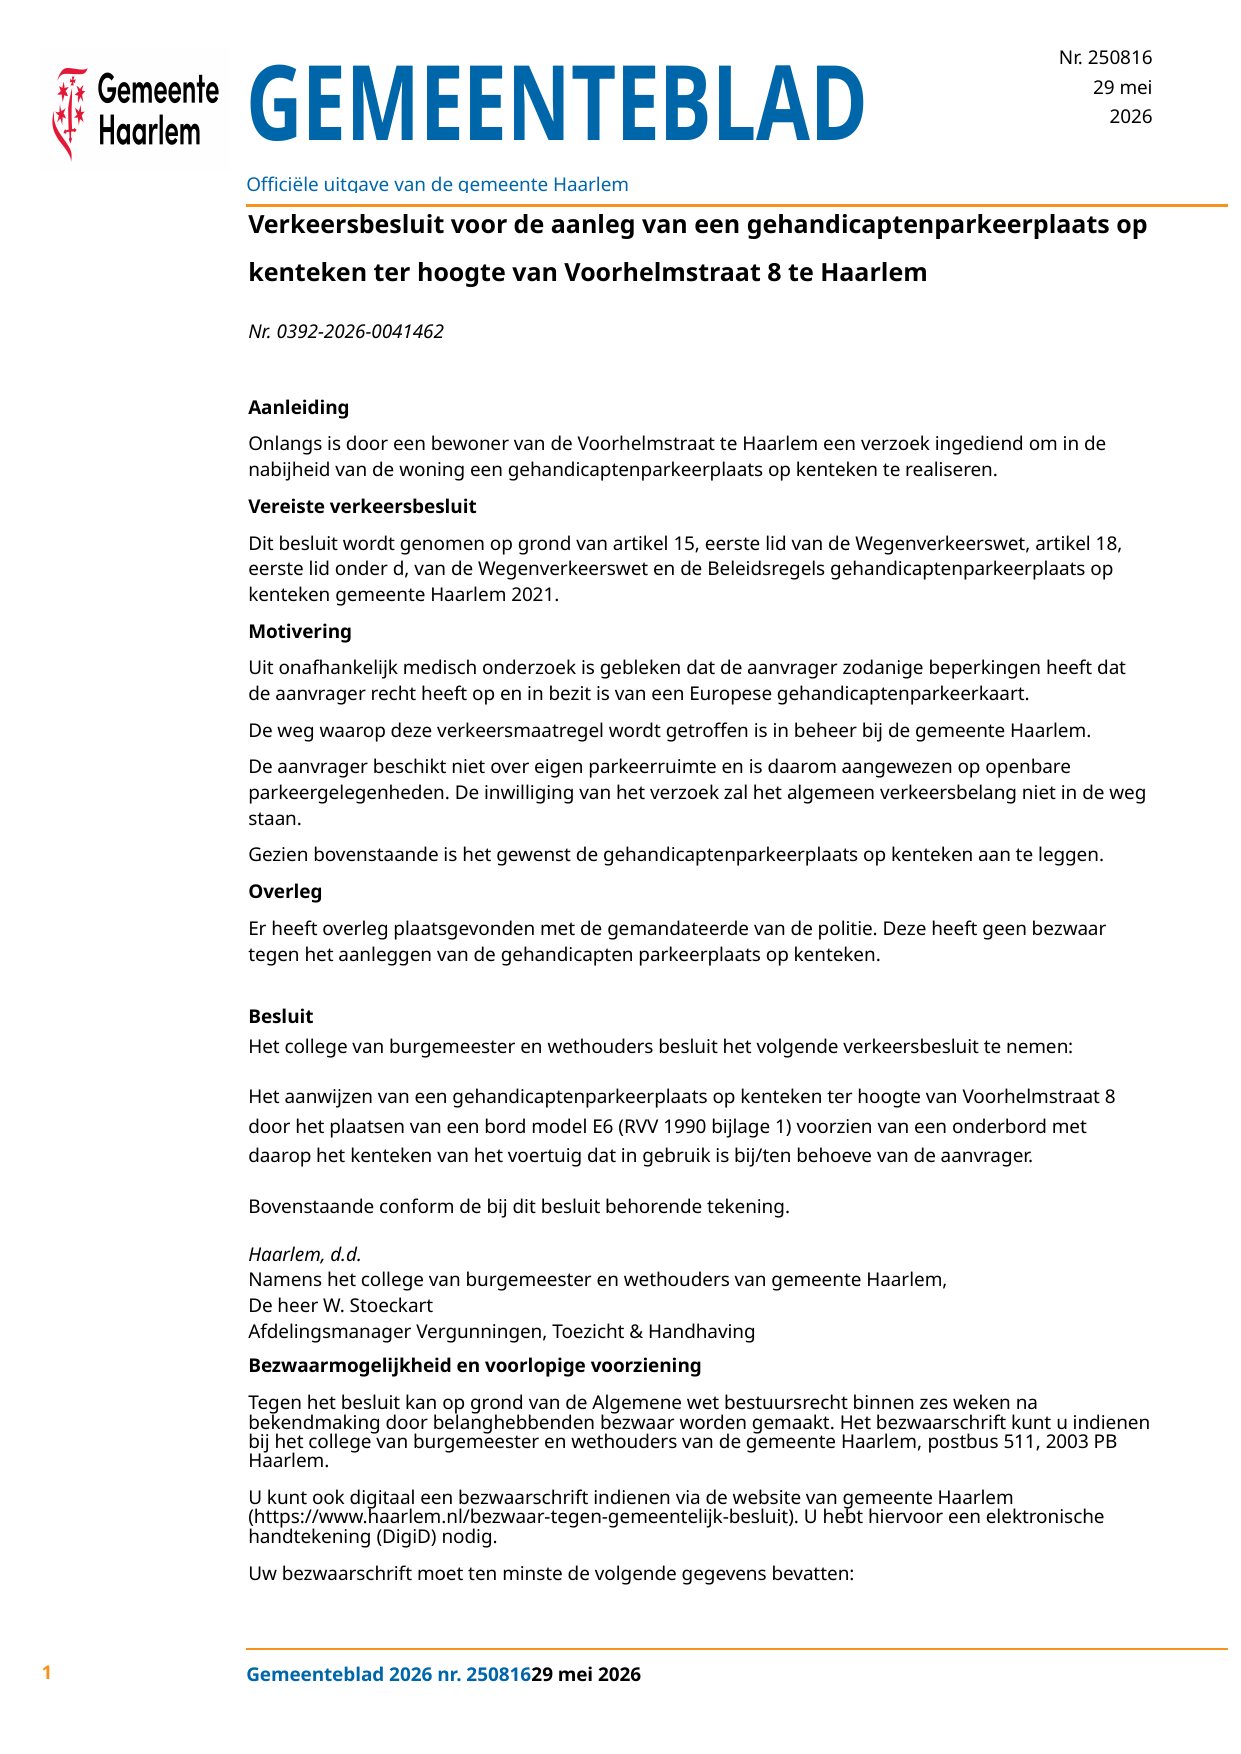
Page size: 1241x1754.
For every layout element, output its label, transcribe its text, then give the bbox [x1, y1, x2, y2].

text Tegen het besluit kan op grond van de Algemene wet bestuursrecht binnen zes weken na bekendmaking door belanghebbenden bezwaar worden gemaakt. Het bezwaarschrift kunt u indienen bij het college van burgemeester en wethouders van de gemeente Haarlem, postbus 511, 2003 PB Haarlem. [248, 1394, 1152, 1471]
text Bovenstaande conform de bij dit besluit behorende tekening. [248, 1193, 1152, 1219]
text Afdelingsmanager Vergunningen, Toezicht & Handhaving [248, 1318, 1152, 1344]
text Uw bezwaarschrift moet ten minste de volgende gegevens bevatten: [248, 1565, 1152, 1584]
text Verkeersbesluit voor de aanleg van een gehandicaptenparkeerplaats op kenteken ter hoogte van Voorhelmstraat 8 te Haarlem [248, 207, 1152, 288]
text Het college van burgemeester en wethouders besluit het volgende verkeersbesluit te nemen: [248, 1033, 1152, 1059]
text Haarlem, d.d. [248, 1241, 1152, 1267]
text Vereiste verkeersbesluit [248, 493, 1152, 519]
picture [41, 47, 231, 172]
text Aanleiding [248, 394, 1152, 420]
text Gezien bovenstaande is het gewenst de gehandicaptenparkeerplaats op kenteken aan te leggen. [248, 842, 1152, 867]
text Bezwaarmogelijkheid en voorlopige voorziening [248, 1357, 1152, 1377]
text Dit besluit wordt genomen op grond van artikel 15, eerste lid van de Wegenverkeerswet, artikel 18, eerste lid onder d, van de Wegenverkeerswet en de Beleidsregels gehandicaptenparkeerplaats op kenteken gemeente Haarlem 2021. [248, 530, 1152, 607]
text Onlangs is door een bewoner van de Voorhelmstraat te Haarlem een verzoek ingediend om in de nabijheid van de woning een gehandicaptenparkeerplaats op kenteken te realiseren. [248, 431, 1152, 482]
text Overleg [248, 878, 1152, 904]
text U kunt ook digitaal een bezwaarschrift indienen via de website van gemeente Haarlem (https://www.haarlem.nl/bezwaar-tegen-gemeentelijk-besluit). U hebt hiervoor een elektronische handtekening (DigiD) nodig. [248, 1489, 1152, 1547]
text Uit onafhankelijk medisch onderzoek is gebleken dat de aanvrager zodanige beperkingen heeft dat de aanvrager recht heeft op en in bezit is van een Europese gehandicaptenparkeerkaart. [248, 654, 1152, 706]
text Er heeft overleg plaatsgevonden met de gemandateerde van de politie. Deze heeft geen bezwaar tegen het aanleggen van de gehandicapten parkeerplaats op kenteken. [248, 915, 1152, 966]
text De weg waarop deze verkeersmaatregel wordt getroffen is in beheer bij de gemeente Haarlem. [248, 717, 1152, 743]
text Nr. 0392-2026-0041462 [248, 318, 1152, 344]
text Namens het college van burgemeester en wethouders van gemeente Haarlem, [248, 1267, 1152, 1292]
text De heer W. Stoeckart [248, 1292, 1152, 1318]
text Motivering [248, 618, 1152, 643]
text Het aanwijzen van een gehandicaptenparkeerplaats op kenteken ter hoogte van Voorhelmstraat 8 door het plaatsen van een bord model E6 (RVV 1990 bijlage 1) voorzien van een onderbord met daarop het kenteken van het voertuig dat in gebruik is bij/ten behoeve van de aanvrager. [248, 1083, 1152, 1168]
text Besluit [248, 1003, 1152, 1029]
text De aanvrager beschikt niet over eigen parkeerruimte en is daarom aangewezen op openbare parkeergelegenheden. De inwilliging van het verzoek zal het algemeen verkeersbelang niet in de weg staan. [248, 753, 1152, 831]
